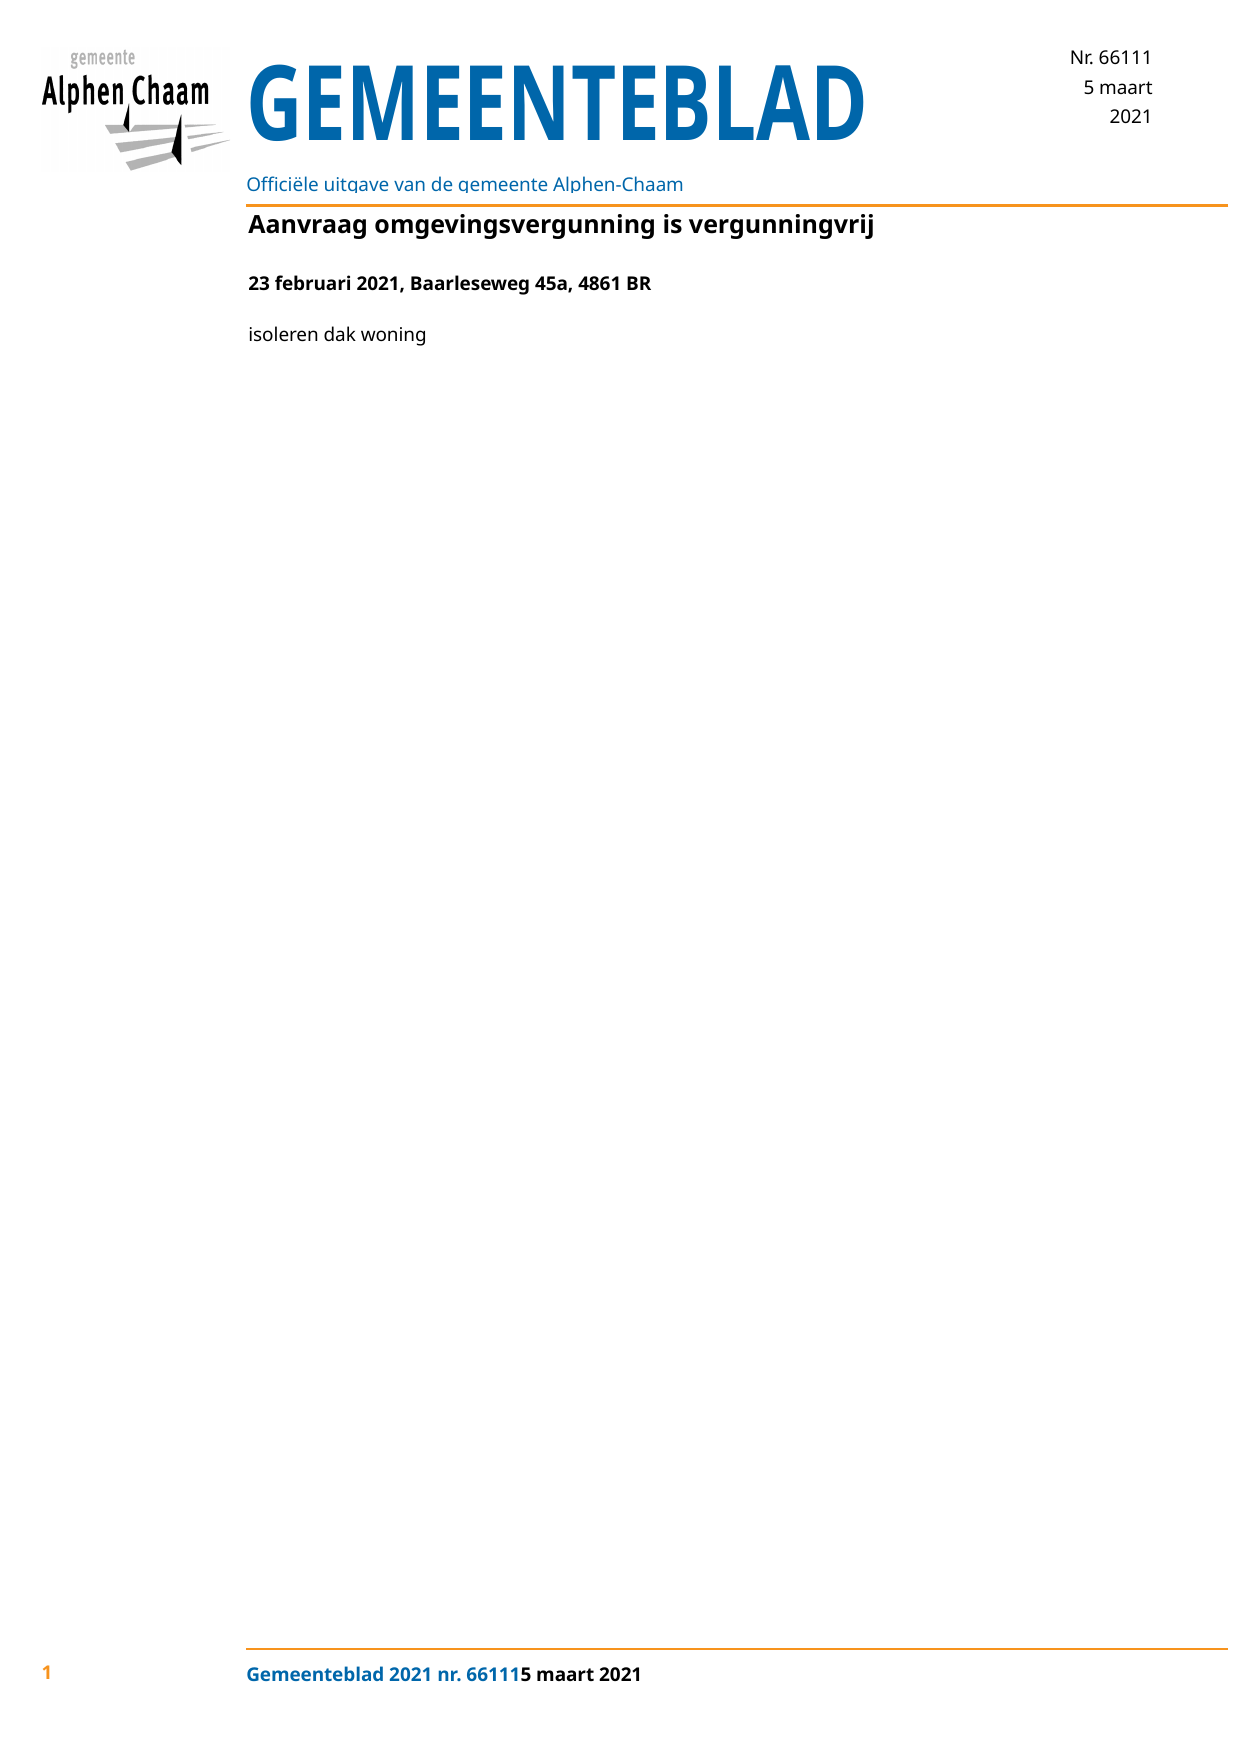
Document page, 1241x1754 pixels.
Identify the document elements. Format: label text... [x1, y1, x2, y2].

text isoleren dak woning [248, 321, 1152, 346]
text 23 februari 2021, Baarleseweg 45a, 4861 BR [248, 270, 1152, 296]
picture [41, 47, 231, 172]
text Aanvraag omgevingsvergunning is vergunningvrij [248, 207, 1152, 241]
